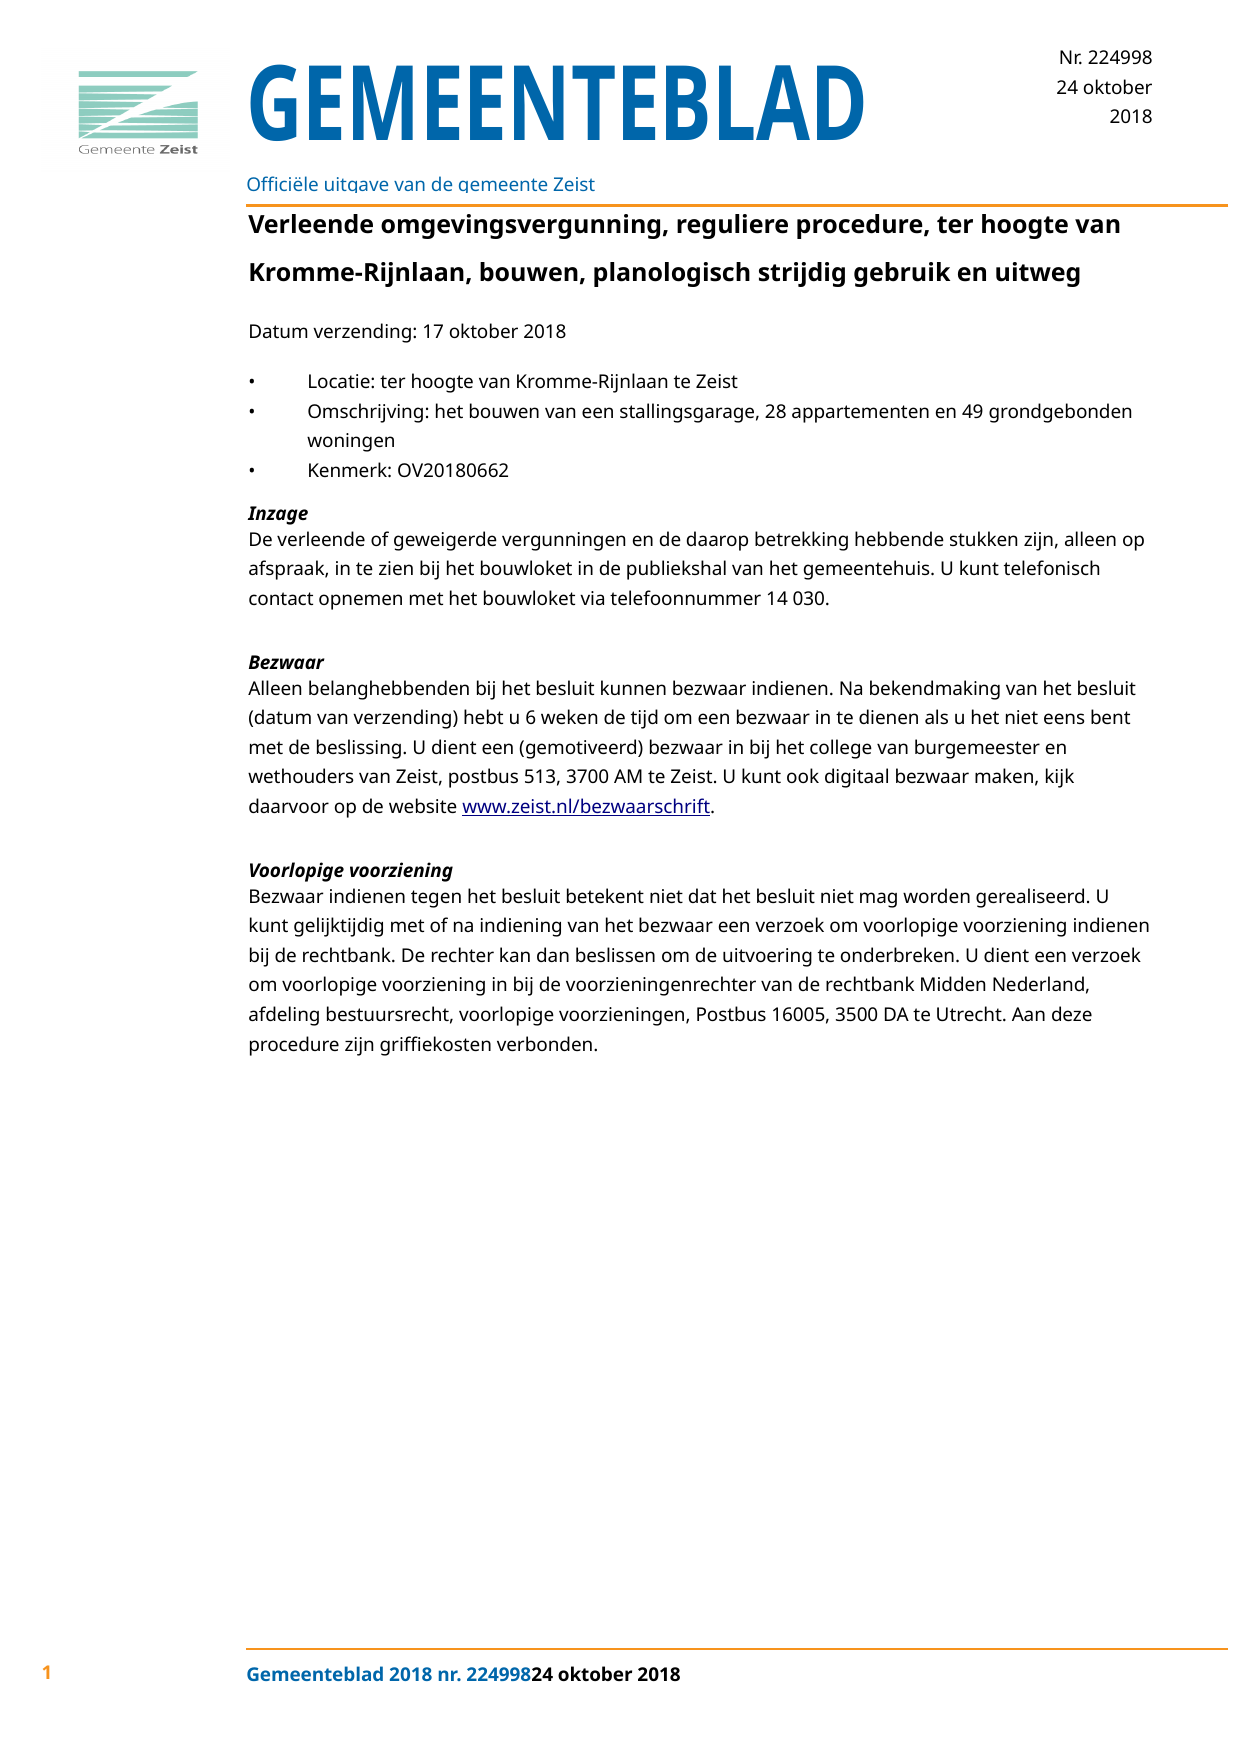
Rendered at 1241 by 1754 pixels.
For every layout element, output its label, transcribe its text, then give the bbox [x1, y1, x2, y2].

picture [41, 47, 231, 172]
list Omschrijving: het bouwen van een stallingsgarage, 28 appartementen en 49 grondgebonden woningen [248, 398, 1152, 453]
list Locatie: ter hoogte van Kromme-Rijnlaan te Zeist [248, 368, 1152, 394]
text Bezwaar [248, 649, 1152, 675]
text Datum verzending: 17 oktober 2018 [248, 318, 1152, 344]
list Kenmerk: OV20180662 [248, 457, 1152, 483]
text De verleende of geweigerde vergunningen en de daarop betrekking hebbende stukken zijn, alleen op afspraak, in te zien bij het bouwloket in de publiekshal van het gemeentehuis. U kunt telefonisch contact opnemen met het bouwloket via telefoonnummer 14 030. [248, 526, 1152, 611]
text Alleen belanghebbenden bij het besluit kunnen bezwaar indienen. Na bekendmaking van het besluit (datum van verzending) hebt u 6 weken de tijd om een bezwaar in te dienen als u het niet eens bent met de beslissing. U dient een (gemotiveerd) bezwaar in bij het college van burgemeester en wethouders van Zeist, postbus 513, 3700 AM te Zeist. U kunt ook digitaal bezwaar maken, kijk daarvoor op de website www.zeist.nl/bezwaarschrift. [248, 675, 1152, 819]
text Inzage [248, 500, 1152, 526]
text Bezwaar indienen tegen het besluit betekent niet dat het besluit niet mag worden gerealiseerd. U kunt gelijktijdig met of na indiening van het bezwaar een verzoek om voorlopige voorziening indienen bij de rechtbank. De rechter kan dan beslissen om de uitvoering te onderbreken. U dient een verzoek om voorlopige voorziening in bij de voorzieningenrechter van de rechtbank Midden Nederland, afdeling bestuursrecht, voorlopige voorzieningen, Postbus 16005, 3500 DA te Utrecht. Aan deze procedure zijn griffiekosten verbonden. [248, 883, 1152, 1056]
text Verleende omgevingsvergunning, reguliere procedure, ter hoogte van Kromme-Rijnlaan, bouwen, planologisch strijdig gebruik en uitweg [248, 207, 1152, 288]
text Voorlopige voorziening [248, 857, 1152, 883]
